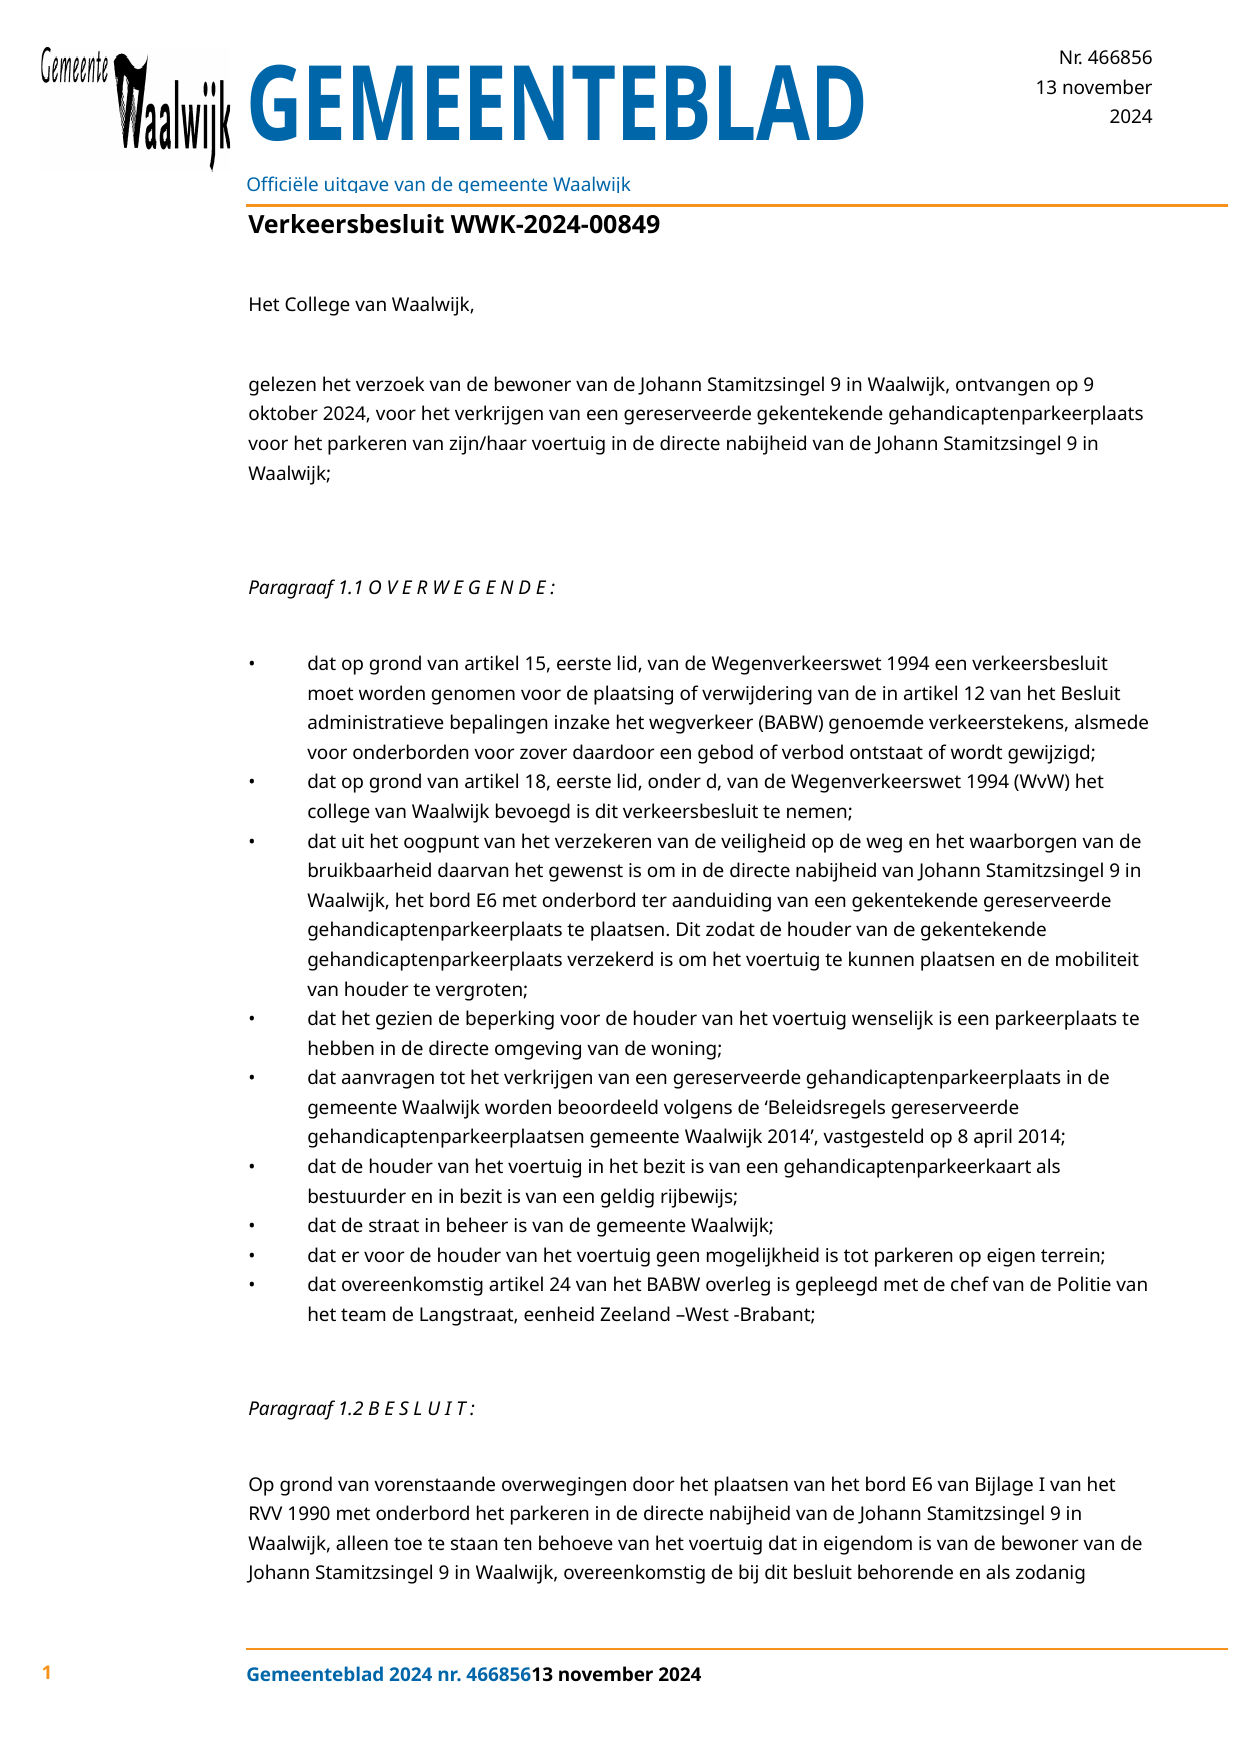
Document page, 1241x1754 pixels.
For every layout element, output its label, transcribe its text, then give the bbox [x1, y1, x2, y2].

text Paragraaf 1.2 B E S L U I T : [248, 1395, 1152, 1420]
list dat aanvragen tot het verkrijgen van een gereserveerde gehandicaptenparkeerplaats in de gemeente Waalwijk worden beoordeeld volgens de ‘Beleidsregels gereserveerde gehandicaptenparkeerplaatsen gemeente Waalwijk 2014’, vastgesteld op 8 april 2014; [248, 1064, 1152, 1149]
text gelezen het verzoek van de bewoner van de Johann Stamitzsingel 9 in Waalwijk, ontvangen op 9 oktober 2024, voor het verkrijgen van een gereserveerde gekentekende gehandicaptenparkeerplaats voor het parkeren van zijn/haar voertuig in de directe nabijheid van de Johann Stamitzsingel 9 in Waalwijk; [248, 371, 1152, 486]
list dat de straat in beheer is van de gemeente Waalwijk; [248, 1212, 1152, 1238]
text Paragraaf 1.1 O V E R W E G E N D E : [248, 574, 1152, 600]
text Het College van Waalwijk, [248, 291, 1152, 317]
picture [41, 47, 231, 172]
list dat er voor de houder van het voertuig geen mogelijkheid is tot parkeren op eigen terrein; [248, 1242, 1152, 1268]
list dat het gezien de beperking voor de houder van het voertuig wenselijk is een parkeerplaats te hebben in de directe omgeving van de woning; [248, 1005, 1152, 1061]
list dat overeenkomstig artikel 24 van het BABW overleg is gepleegd met de chef van de Politie van het team de Langstraat, eenheid Zeeland –West -Brabant; [248, 1272, 1152, 1327]
text Verkeersbesluit WWK-2024-00849 [248, 207, 1152, 241]
list dat op grond van artikel 15, eerste lid, van de Wegenverkeerswet 1994 een verkeersbesluit moet worden genomen voor de plaatsing of verwijdering van de in artikel 12 van het Besluit administratieve bepalingen inzake het wegverkeer (BABW) genoemde verkeerstekens, alsmede voor onderborden voor zover daardoor een gebod of verbod ontstaat of wordt gewijzigd; [248, 650, 1152, 765]
list dat op grond van artikel 18, eerste lid, onder d, van de Wegenverkeerswet 1994 (WvW) het college van Waalwijk bevoegd is dit verkeersbesluit te nemen; [248, 769, 1152, 824]
list dat uit het oogpunt van het verzekeren van de veiligheid op de weg en het waarborgen van de bruikbaarheid daarvan het gewenst is om in de directe nabijheid van Johann Stamitzsingel 9 in Waalwijk, het bord E6 met onderbord ter aanduiding van een gekentekende gereserveerde gehandicaptenparkeerplaats te plaatsen. Dit zodat de houder van de gekentekende gehandicaptenparkeerplaats verzekerd is om het voertuig te kunnen plaatsen en de mobiliteit van houder te vergroten; [248, 828, 1152, 1001]
list dat de houder van het voertuig in het bezit is van een gehandicaptenparkeerkaart als bestuurder en in bezit is van een geldig rijbewijs; [248, 1153, 1152, 1208]
text Op grond van vorenstaande overwegingen door het plaatsen van het bord E6 van Bijlage I van het RVV 1990 met onderbord het parkeren in de directe nabijheid van de Johann Stamitzsingel 9 in Waalwijk, alleen toe te staan ten behoeve van het voertuig dat in eigendom is van de bewoner van de Johann Stamitzsingel 9 in Waalwijk, overeenkomstig de bij dit besluit behorende en als zodanig [248, 1471, 1152, 1585]
